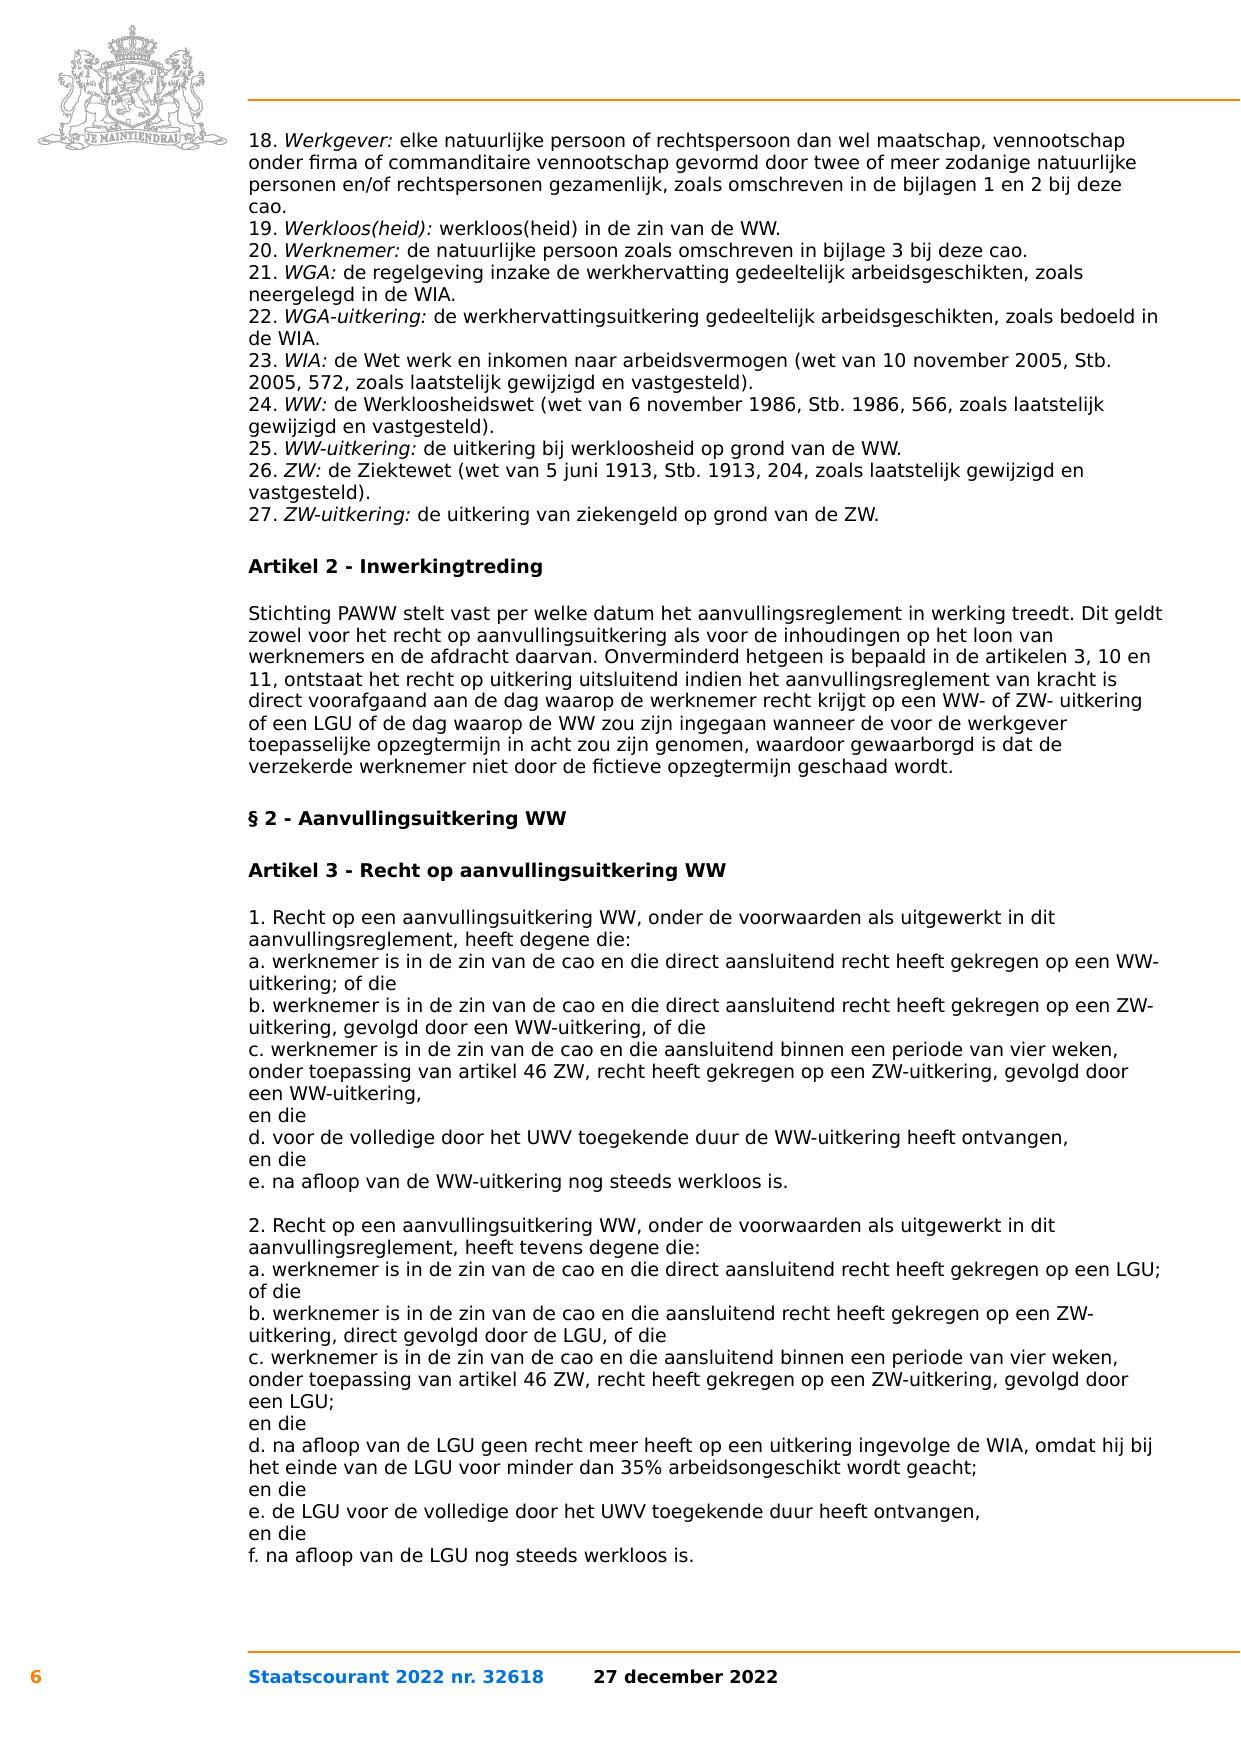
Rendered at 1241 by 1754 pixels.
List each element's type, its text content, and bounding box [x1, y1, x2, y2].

text en die [248, 1479, 1163, 1501]
picture [38, 25, 227, 150]
text b. werknemer is in de zin van de cao en die aansluitend recht heeft gekregen op een ZW-uitkering, direct gevolgd door de LGU, of die [248, 1303, 1163, 1347]
text d. na afloop van de LGU geen recht meer heeft op een uitkering ingevolge de WIA, omdat hij bij het einde van de LGU voor minder dan 35% arbeidsongeschikt wordt geacht; [248, 1435, 1163, 1479]
text e. na afloop van de WW-uitkering nog steeds werkloos is. [248, 1171, 1163, 1193]
text 2. Recht op een aanvullingsuitkering WW, onder de voorwaarden als uitgewerkt in dit aanvullingsreglement, heeft tevens degene die: [248, 1215, 1163, 1259]
text 1. Recht op een aanvullingsuitkering WW, onder de voorwaarden als uitgewerkt in dit aanvullingsreglement, heeft degene die: [248, 907, 1163, 951]
text e. de LGU voor de volledige door het UWV toegekende duur heeft ontvangen, [248, 1501, 1163, 1523]
text c. werknemer is in de zin van de cao en die aansluitend binnen een periode van vier weken, onder toepassing van artikel 46 ZW, recht heeft gekregen op een ZW-uitkering, gevolgd door een WW-uitkering, [248, 1039, 1163, 1105]
text a. werknemer is in de zin van de cao en die direct aansluitend recht heeft gekregen op een LGU; of die [248, 1259, 1163, 1303]
text a. werknemer is in de zin van de cao en die direct aansluitend recht heeft gekregen op een WW-uitkering; of die [248, 951, 1163, 995]
text 22. WGA-uitkering: de werkhervattingsuitkering gedeeltelijk arbeidsgeschikten, zoals bedoeld in de WIA. [248, 306, 1163, 350]
text 18. Werkgever: elke natuurlijke persoon of rechtspersoon dan wel maatschap, vennootschap onder firma of commanditaire vennootschap gevormd door twee of meer zodanige natuurlijke personen en/of rechtspersonen gezamenlijk, zoals omschreven in de bijlagen 1 en 2 bij deze cao. [248, 130, 1163, 218]
text 21. WGA: de regelgeving inzake de werkhervatting gedeeltelijk arbeidsgeschikten, zoals neergelegd in de WIA. [248, 262, 1163, 306]
text 27. ZW-uitkering: de uitkering van ziekengeld op grond van de ZW. [248, 503, 1163, 526]
text en die [248, 1523, 1163, 1544]
text en die [248, 1105, 1163, 1127]
text Stichting PAWW stelt vast per welke datum het aanvullingsreglement in werking treedt. Dit geldt zowel voor het recht op aanvullingsuitkering als voor de inhoudingen op het loon van werknemers en de afdracht daarvan. Onverminderd hetgeen is bepaald in de artikelen 3, 10 en 11, ontstaat het recht op uitkering uitsluitend indien het aanvullingsreglement van kracht is direct voorafgaand aan de dag waarop de werknemer recht krijgt op een WW- of ZW- uitkering of een LGU of de dag waarop de WW zou zijn ingegaan wanneer de voor de werkgever toepasselijke opzegtermijn in acht zou zijn genomen, waardoor gewaarborgd is dat de verzekerde werknemer niet door de fictieve opzegtermijn geschaad wordt. [248, 602, 1163, 778]
text b. werknemer is in de zin van de cao en die direct aansluitend recht heeft gekregen op een ZW-uitkering, gevolgd door een WW-uitkering, of die [248, 995, 1163, 1039]
text 25. WW-uitkering: de uitkering bij werkloosheid op grond van de WW. [248, 438, 1163, 459]
text 26. ZW: de Ziektewet (wet van 5 juni 1913, Stb. 1913, 204, zoals laatstelijk gewijzigd en vastgesteld). [248, 459, 1163, 503]
text c. werknemer is in de zin van de cao en die aansluitend binnen een periode van vier weken, onder toepassing van artikel 46 ZW, recht heeft gekregen op een ZW-uitkering, gevolgd door een LGU; [248, 1347, 1163, 1413]
text en die [248, 1413, 1163, 1435]
text 20. Werknemer: de natuurlijke persoon zoals omschreven in bijlage 3 bij deze cao. [248, 240, 1163, 262]
subtitle § 2 - Aanvullingsuitkering WW [248, 808, 1163, 830]
subtitle Artikel 2 - Inwerkingtreding [248, 556, 1163, 577]
text 19. Werkloos(heid): werkloos(heid) in de zin van de WW. [248, 218, 1163, 240]
text f. na afloop van de LGU nog steeds werkloos is. [248, 1544, 1163, 1567]
text 23. WIA: de Wet werk en inkomen naar arbeidsvermogen (wet van 10 november 2005, Stb. 2005, 572, zoals laatstelijk gewijzigd en vastgesteld). [248, 350, 1163, 394]
subtitle Artikel 3 - Recht op aanvullingsuitkering WW [248, 860, 1163, 882]
text d. voor de volledige door het UWV toegekende duur de WW-uitkering heeft ontvangen, [248, 1127, 1163, 1149]
text 24. WW: de Werkloosheidswet (wet van 6 november 1986, Stb. 1986, 566, zoals laatstelijk gewijzigd en vastgesteld). [248, 394, 1163, 438]
text en die [248, 1149, 1163, 1171]
